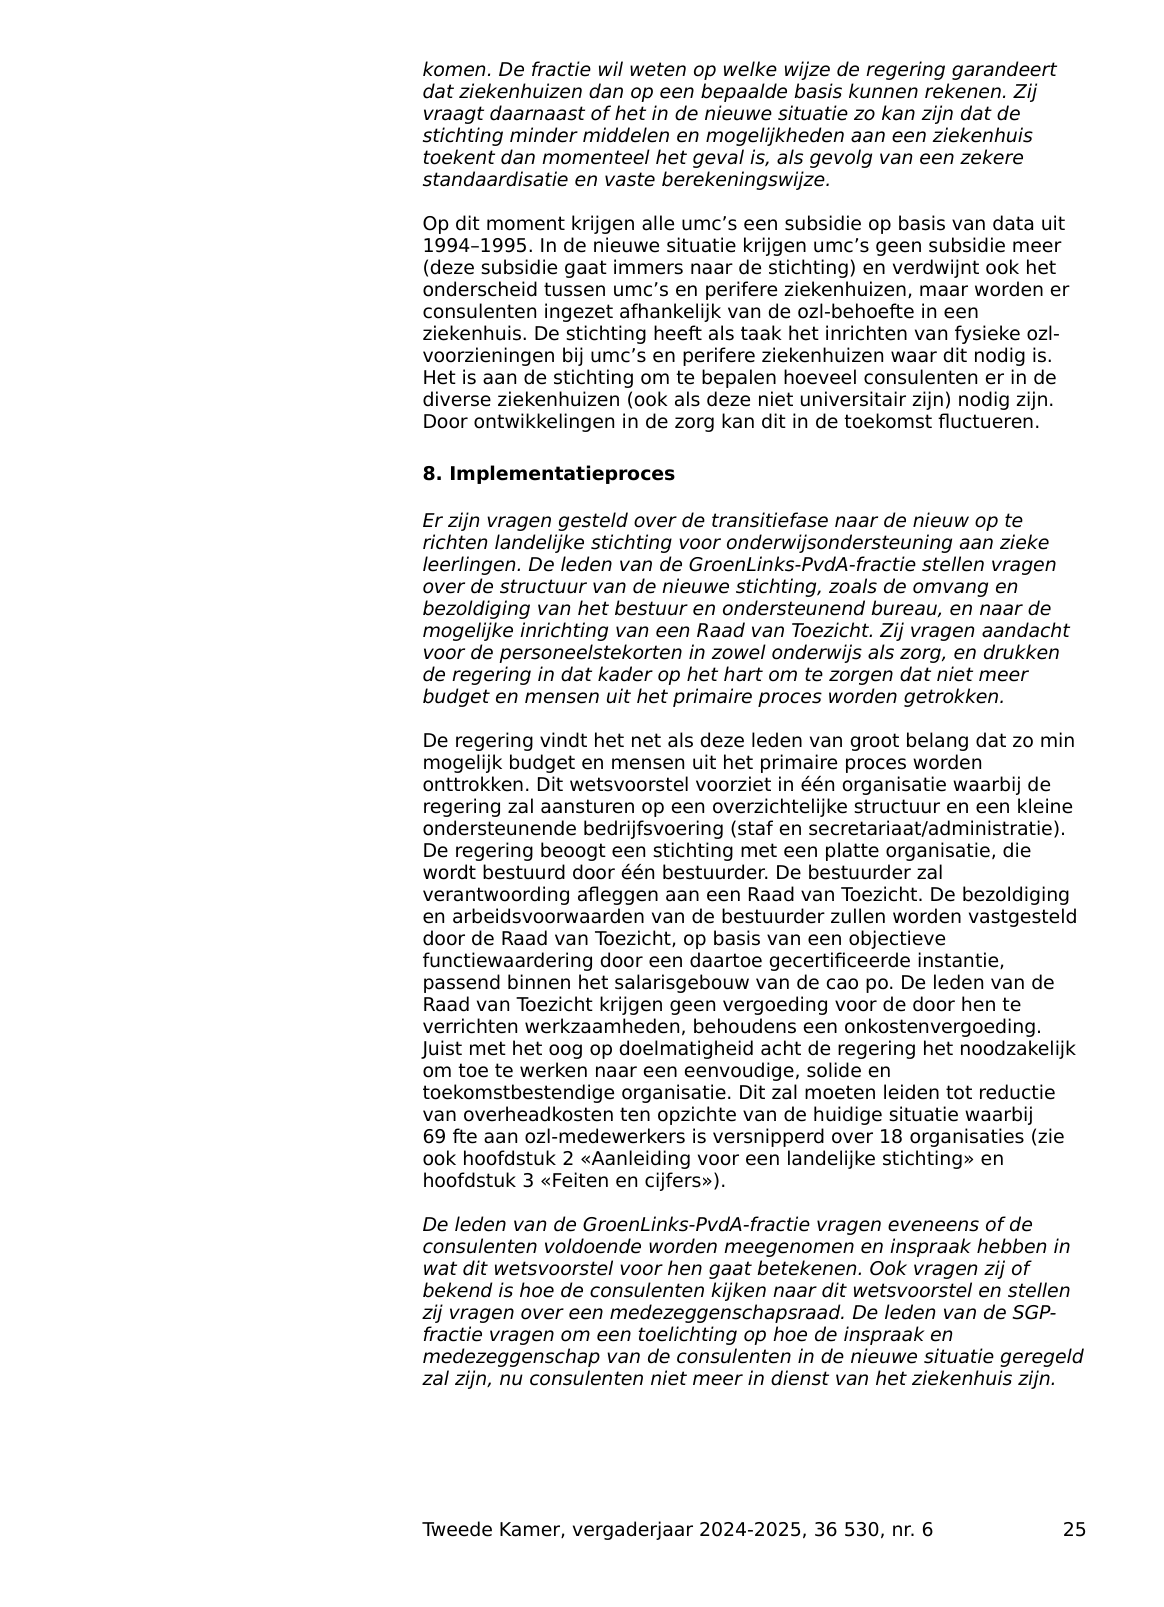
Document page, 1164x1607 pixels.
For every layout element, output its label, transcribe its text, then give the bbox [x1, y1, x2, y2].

text komen. De fractie wil weten op welke wijze de regering garandeert dat ziekenhuizen dan op een bepaalde basis kunnen rekenen. Zij vraagt daarnaast of het in de nieuwe situatie zo kan zijn dat de stichting minder middelen en mogelijkheden aan een ziekenhuis toekent dan momenteel het geval is, als gevolg van een zekere standaardisatie en vaste berekeningswijze. [422, 59, 1087, 191]
text De leden van de GroenLinks-PvdA-fractie vragen eveneens of de consulenten voldoende worden meegenomen en inspraak hebben in wat dit wetsvoorstel voor hen gaat betekenen. Ook vragen zij of bekend is hoe de consulenten kijken naar dit wetsvoorstel en stellen zij vragen over een medezeggenschapsraad. De leden van de SGP-fractie vragen om een toelichting op hoe de inspraak en medezeggenschap van de consulenten in de nieuwe situatie geregeld zal zijn, nu consulenten niet meer in dienst van het ziekenhuis zijn. [422, 1214, 1087, 1389]
subtitle 8. Implementatieproces [422, 463, 1087, 485]
text De regering vindt het net als deze leden van groot belang dat zo min mogelijk budget en mensen uit het primaire proces worden onttrokken. Dit wetsvoorstel voorziet in één organisatie waarbij de regering zal aansturen op een overzichtelijke structuur en een kleine ondersteunende bedrijfsvoering (staf en secretariaat/administratie). De regering beoogt een stichting met een platte organisatie, die wordt bestuurd door één bestuurder. De bestuurder zal verantwoording afleggen aan een Raad van Toezicht. De bezoldiging en arbeidsvoorwaarden van de bestuurder zullen worden vastgesteld door de Raad van Toezicht, op basis van een objectieve functiewaardering door een daartoe gecertificeerde instantie, passend binnen het salarisgebouw van de cao po. De leden van de Raad van Toezicht krijgen geen vergoeding voor de door hen te verrichten werkzaamheden, behoudens een onkostenvergoeding. Juist met het oog op doelmatigheid acht de regering het noodzakelijk om toe te werken naar een eenvoudige, solide en toekomstbestendige organisatie. Dit zal moeten leiden tot reductie van overheadkosten ten opzichte van de huidige situatie waarbij 69 fte aan ozl-medewerkers is versnipperd over 18 organisaties (zie ook hoofdstuk 2 «Aanleiding voor een landelijke stichting» en hoofdstuk 3 «Feiten en cijfers»). [422, 730, 1087, 1191]
text Er zijn vragen gesteld over de transitiefase naar de nieuw op te richten landelijke stichting voor onderwijsondersteuning aan zieke leerlingen. De leden van de GroenLinks-PvdA-fractie stellen vragen over de structuur van de nieuwe stichting, zoals de omvang en bezoldiging van het bestuur en ondersteunend bureau, en naar de mogelijke inrichting van een Raad van Toezicht. Zij vragen aandacht voor de personeelstekorten in zowel onderwijs als zorg, en drukken de regering in dat kader op het hart om te zorgen dat niet meer budget en mensen uit het primaire proces worden getrokken. [422, 510, 1087, 708]
text Op dit moment krijgen alle umc’s een subsidie op basis van data uit 1994–1995. In de nieuwe situatie krijgen umc’s geen subsidie meer (deze subsidie gaat immers naar de stichting) en verdwijnt ook het onderscheid tussen umc’s en perifere ziekenhuizen, maar worden er consulenten ingezet afhankelijk van de ozl-behoefte in een ziekenhuis. De stichting heeft als taak het inrichten van fysieke ozl-voorzieningen bij umc’s en perifere ziekenhuizen waar dit nodig is. Het is aan de stichting om te bepalen hoeveel consulenten er in de diverse ziekenhuizen (ook als deze niet universitair zijn) nodig zijn. Door ontwikkelingen in de zorg kan dit in de toekomst fluctueren. [422, 213, 1087, 433]
